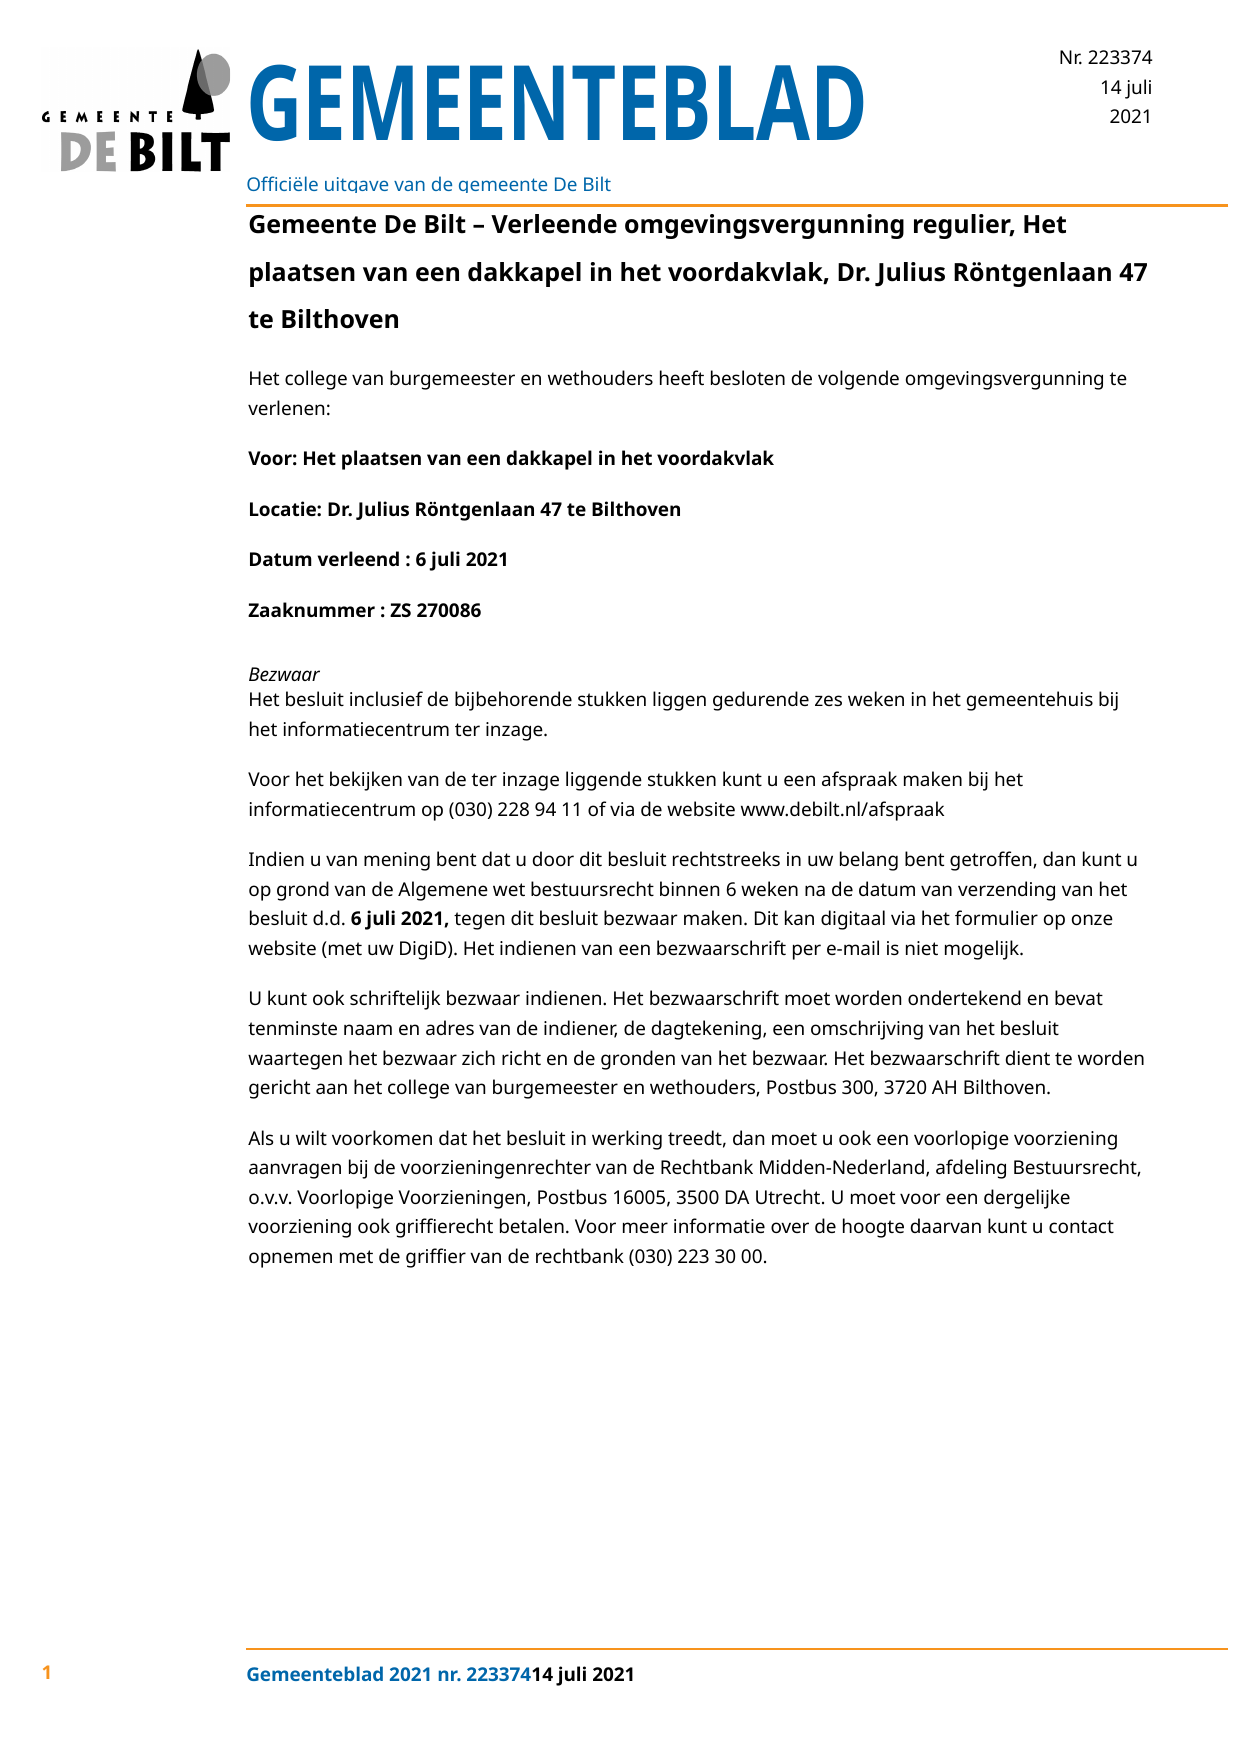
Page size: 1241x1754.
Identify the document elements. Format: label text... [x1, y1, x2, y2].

text Datum verleend : 6 juli 2021 [248, 546, 1152, 572]
text U kunt ook schriftelijk bezwaar indienen. Het bezwaarschrift moet worden ondertekend en bevat tenminste naam en adres van de indiener, de dagtekening, een omschrijving van het besluit waartegen het bezwaar zich richt en de gronden van het bezwaar. Het bezwaarschrift dient te worden gericht aan het college van burgemeester en wethouders, Postbus 300, 3720 AH Bilthoven. [248, 986, 1152, 1100]
text Bezwaar [248, 661, 1152, 686]
text Voor: Het plaatsen van een dakkapel in het voordakvlak [248, 446, 1152, 471]
picture [41, 47, 231, 172]
text Als u wilt voorkomen dat het besluit in werking treedt, dan moet u ook een voorlopige voorziening aanvragen bij de voorzieningenrechter van de Rechtbank Midden-Nederland, afdeling Bestuursrecht, o.v.v. Voorlopige Voorzieningen, Postbus 16005, 3500 DA Utrecht. U moet voor een dergelijke voorziening ook griffierecht betalen. Voor meer informatie over de hoogte daarvan kunt u contact opnemen met de griffier van de rechtbank (030) 223 30 00. [248, 1125, 1152, 1269]
text Het college van burgemeester en wethouders heeft besloten de volgende omgevingsvergunning te verlenen: [248, 366, 1152, 421]
text Gemeente De Bilt – Verleende omgevingsvergunning regulier, Het plaatsen van een dakkapel in het voordakvlak, Dr. Julius Röntgenlaan 47 te Bilthoven [248, 207, 1152, 336]
text Indien u van mening bent dat u door dit besluit rechtstreeks in uw belang bent getroffen, dan kunt u op grond van de Algemene wet bestuursrecht binnen 6 weken na de datum van verzending van het besluit d.d. 6 juli 2021, tegen dit besluit bezwaar maken. Dit kan digitaal via het formulier op onze website (met uw DigiD). Het indienen van een bezwaarschrift per e-mail is niet mogelijk. [248, 846, 1152, 961]
text Locatie: Dr. Julius Röntgenlaan 47 te Bilthoven [248, 496, 1152, 522]
text Zaaknummer : ZS 270086 [248, 597, 1152, 622]
text Het besluit inclusief de bijbehorende stukken liggen gedurende zes weken in het gemeentehuis bij het informatiecentrum ter inzage. [248, 686, 1152, 742]
text Voor het bekijken van de ter inzage liggende stukken kunt u een afspraak maken bij het informatiecentrum op (030) 228 94 11 of via de website www.debilt.nl/afspraak [248, 766, 1152, 822]
